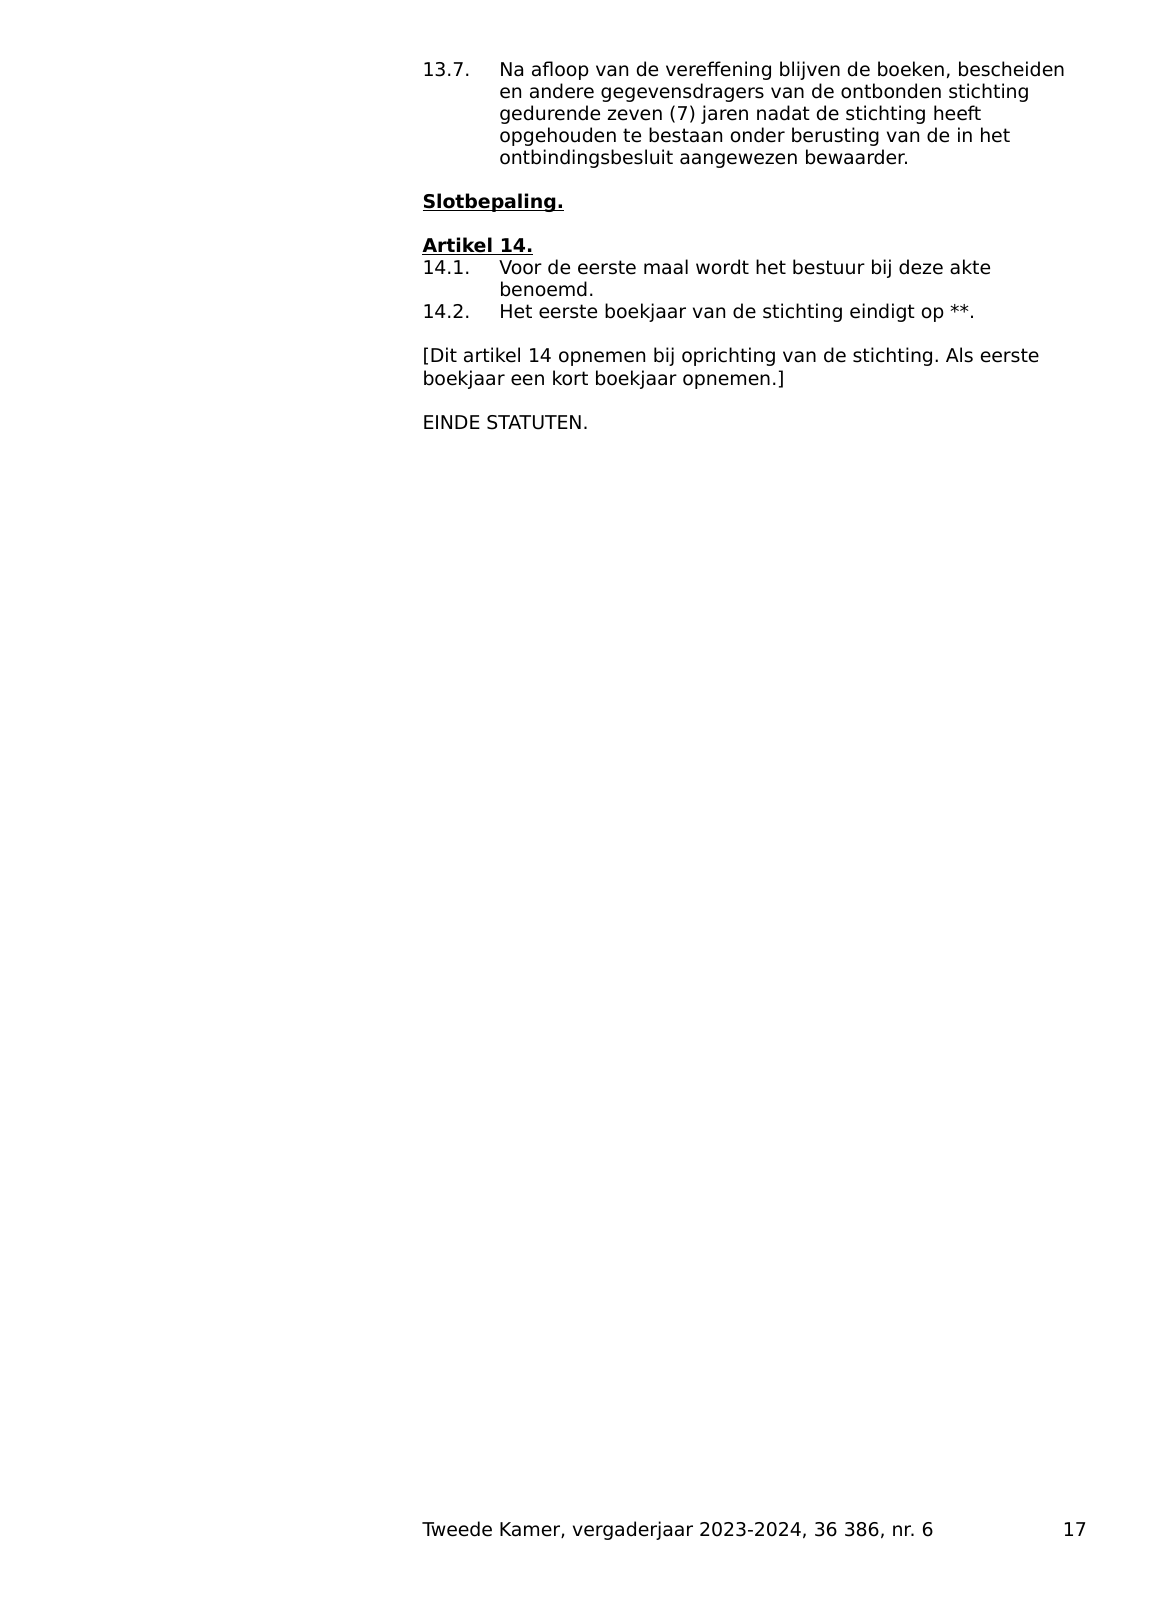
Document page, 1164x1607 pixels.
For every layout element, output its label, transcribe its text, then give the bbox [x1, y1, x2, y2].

text 13.7. Na afloop van de vereffening blijven de boeken, bescheiden en andere gegevensdragers van de ontbonden stichting gedurende zeven (7) jaren nadat de stichting heeft opgehouden te bestaan onder berusting van de in het ontbindingsbesluit aangewezen bewaarder. [422, 59, 1087, 169]
text EINDE STATUTEN. [422, 412, 1087, 433]
subtitle Slotbepaling. [422, 191, 1087, 213]
text 14.1. Voor de eerste maal wordt het bestuur bij deze akte benoemd. [422, 257, 1087, 301]
text [Dit artikel 14 opnemen bij oprichting van de stichting. Als eerste boekjaar een kort boekjaar opnemen.] [422, 345, 1087, 389]
subtitle Artikel 14. [422, 235, 1087, 257]
text 14.2. Het eerste boekjaar van de stichting eindigt op **. [422, 301, 1087, 323]
